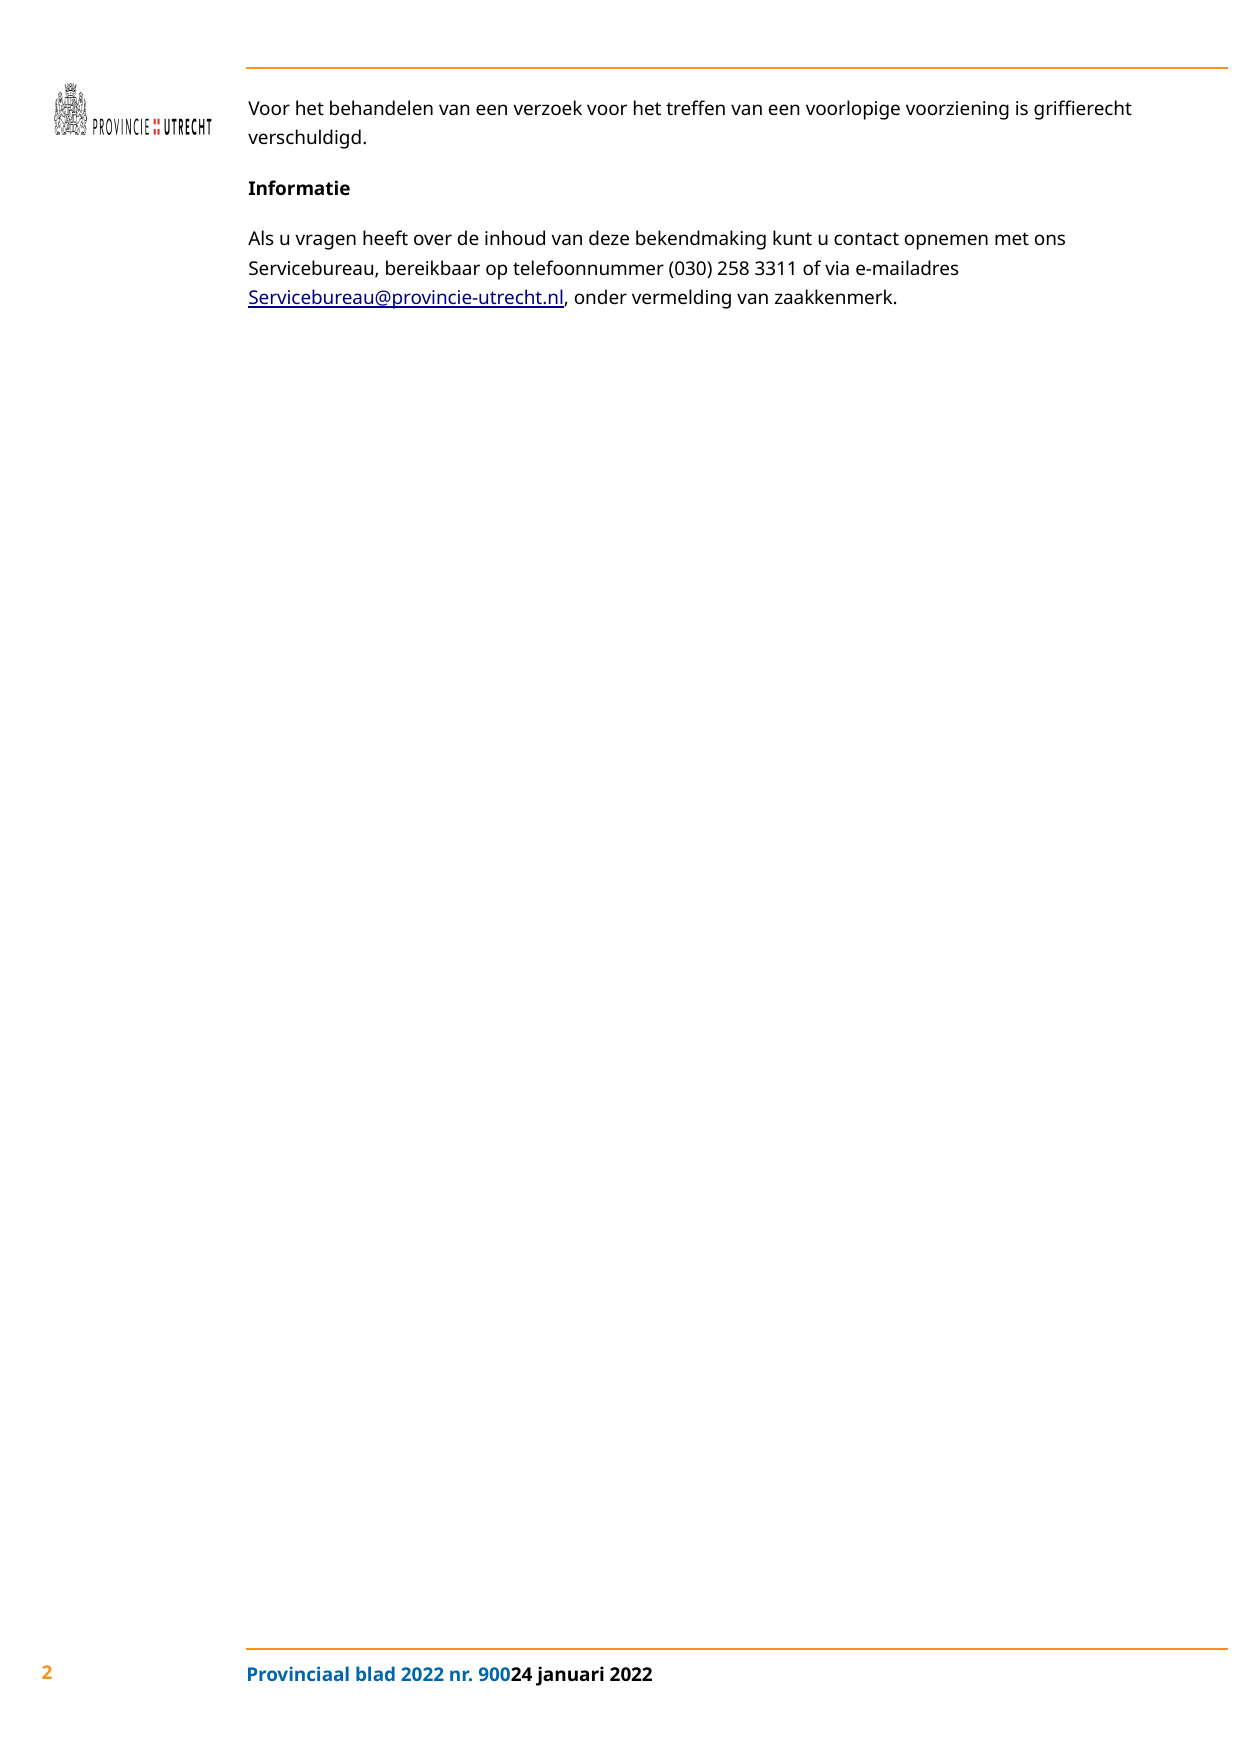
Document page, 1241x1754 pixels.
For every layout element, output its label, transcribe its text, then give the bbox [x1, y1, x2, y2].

text Informatie [248, 175, 1152, 201]
text Als u vragen heeft over de inhoud van deze bekendmaking kunt u contact opnemen met ons Servicebureau, bereikbaar op telefoonnummer (030) 258 3311 of via e-mailadres Servicebureau@provincie-utrecht.nl, onder vermelding van zaakkenmerk. [248, 225, 1152, 310]
text Voor het behandelen van een verzoek voor het treffen van een voorlopige voorziening is griffierecht verschuldigd. [248, 95, 1152, 150]
picture [41, 47, 231, 172]
